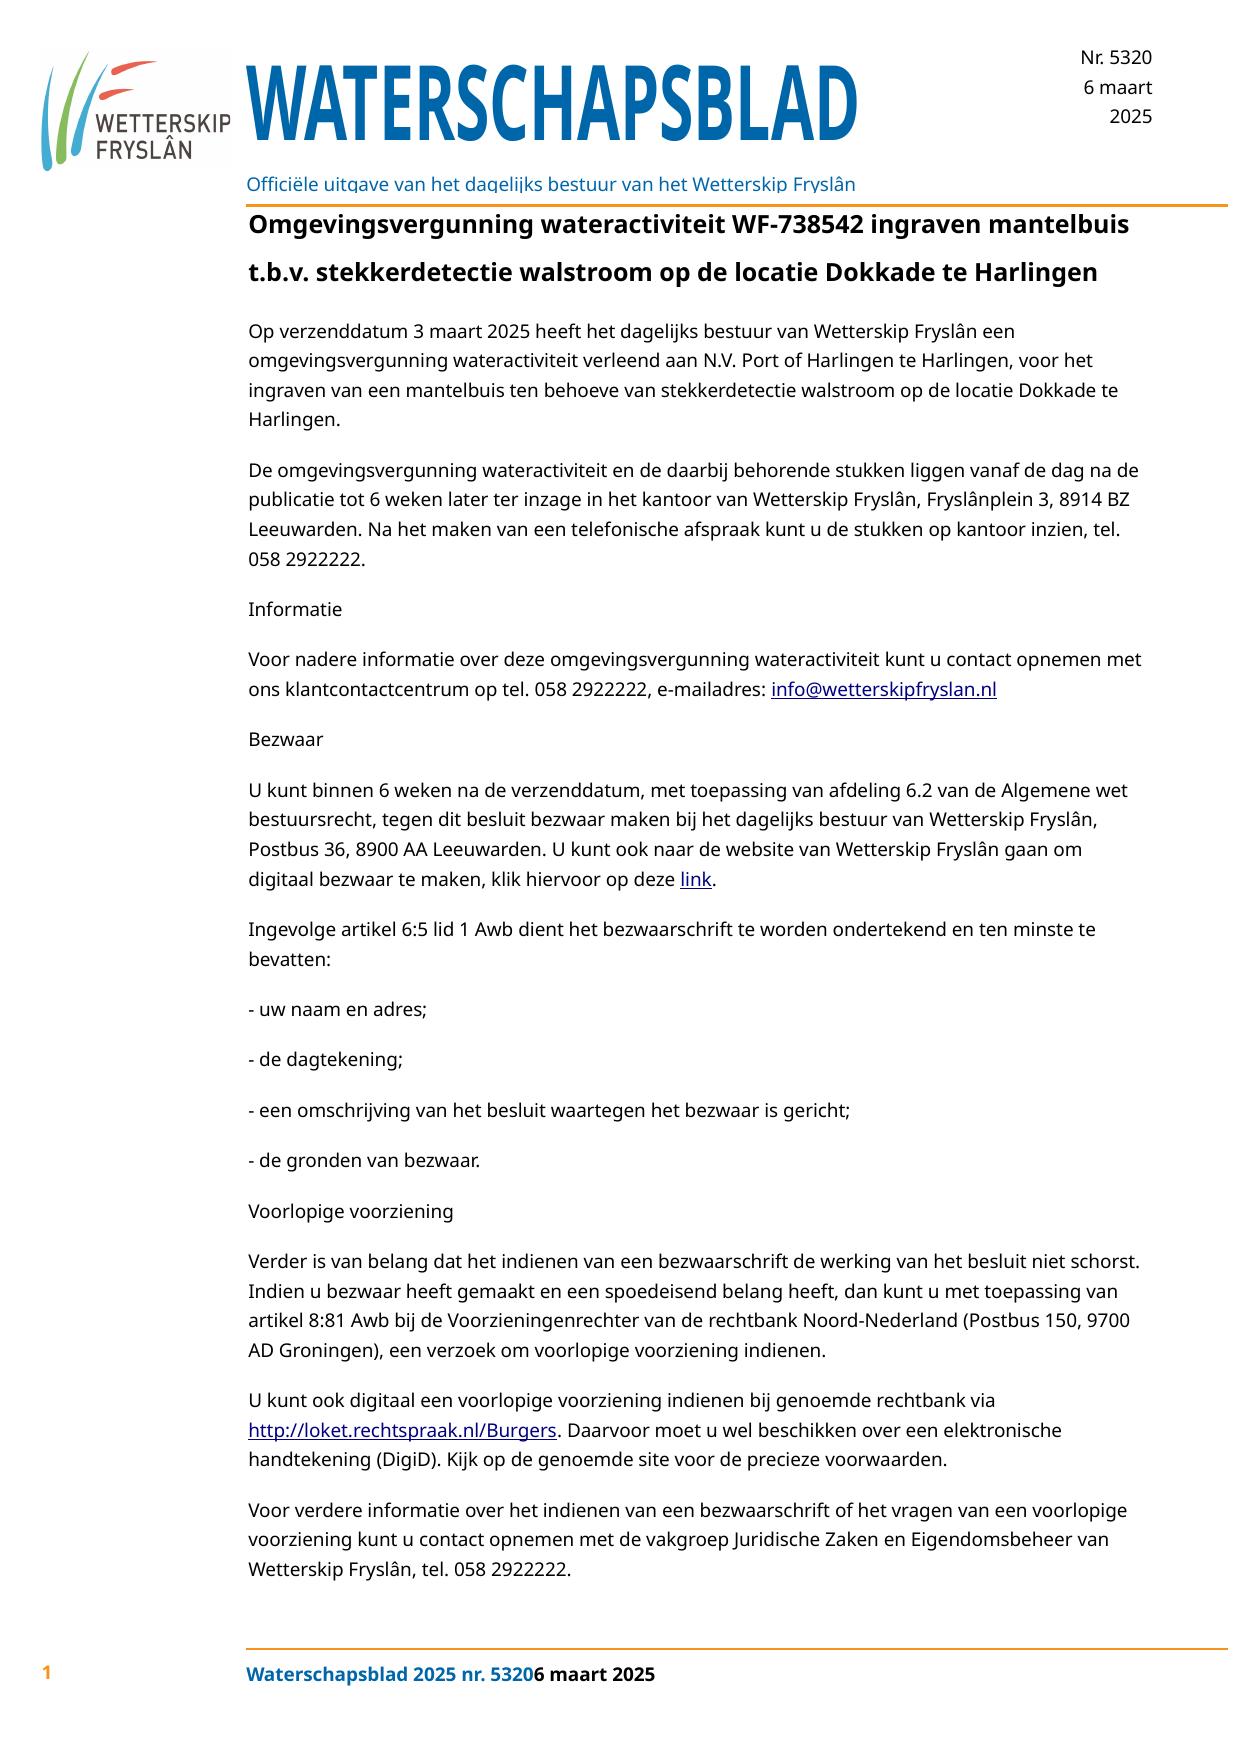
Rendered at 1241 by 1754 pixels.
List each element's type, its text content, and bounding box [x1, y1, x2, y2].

text Voorlopige voorziening [248, 1198, 1152, 1224]
text - uw naam en adres; [248, 996, 1152, 1022]
text Op verzenddatum 3 maart 2025 heeft het dagelijks bestuur van Wetterskip Fryslân een omgevingsvergunning wateractiviteit verleend aan N.V. Port of Harlingen te Harlingen, voor het ingraven van een mantelbuis ten behoeve van stekkerdetectie walstroom op de locatie Dokkade te Harlingen. [248, 318, 1152, 432]
text U kunt binnen 6 weken na de verzenddatum, met toepassing van afdeling 6.2 van de Algemene wet bestuursrecht, tegen dit besluit bezwaar maken bij het dagelijks bestuur van Wetterskip Fryslân, Postbus 36, 8900 AA Leeuwarden. U kunt ook naar de website van Wetterskip Fryslân gaan om digitaal bezwaar te maken, klik hiervoor op deze link. [248, 777, 1152, 892]
text Informatie [248, 596, 1152, 622]
picture [41, 47, 231, 172]
text - de dagtekening; [248, 1047, 1152, 1072]
text De omgevingsvergunning wateractiviteit en de daarbij behorende stukken liggen vanaf de dag na de publicatie tot 6 weken later ter inzage in het kantoor van Wetterskip Fryslân, Fryslânplein 3, 8914 BZ Leeuwarden. Na het maken van een telefonische afspraak kunt u de stukken op kantoor inzien, tel. 058 2922222. [248, 457, 1152, 572]
text Voor verdere informatie over het indienen van een bezwaarschrift of het vragen van een voorlopige voorziening kunt u contact opnemen met de vakgroep Juridische Zaken en Eigendomsbeheer van Wetterskip Fryslân, tel. 058 2922222. [248, 1497, 1152, 1582]
text - een omschrijving van het besluit waartegen het bezwaar is gericht; [248, 1097, 1152, 1123]
text U kunt ook digitaal een voorlopige voorziening indienen bij genoemde rechtbank via http://loket.rechtspraak.nl/Burgers. Daarvoor moet u wel beschikken over een elektronische handtekening (DigiD). Kijk op de genoemde site voor de precieze voorwaarden. [248, 1387, 1152, 1472]
text Omgevingsvergunning wateractiviteit WF-738542 ingraven mantelbuis t.b.v. stekkerdetectie walstroom op de locatie Dokkade te Harlingen [248, 207, 1152, 288]
text Voor nadere informatie over deze omgevingsvergunning wateractiviteit kunt u contact opnemen met ons klantcontactcentrum op tel. 058 2922222, e-mailadres: info@wetterskipfryslan.nl [248, 647, 1152, 702]
text Ingevolge artikel 6:5 lid 1 Awb dient het bezwaarschrift te worden ondertekend en ten minste te bevatten: [248, 916, 1152, 972]
text - de gronden van bezwaar. [248, 1147, 1152, 1173]
text Bezwaar [248, 727, 1152, 752]
text Verder is van belang dat het indienen van een bezwaarschrift de werking van het besluit niet schorst. Indien u bezwaar heeft gemaakt en een spoedeisend belang heeft, dan kunt u met toepassing van artikel 8:81 Awb bij de Voorzieningenrechter van de rechtbank Noord-Nederland (Postbus 150, 9700 AD Groningen), een verzoek om voorlopige voorziening indienen. [248, 1248, 1152, 1363]
